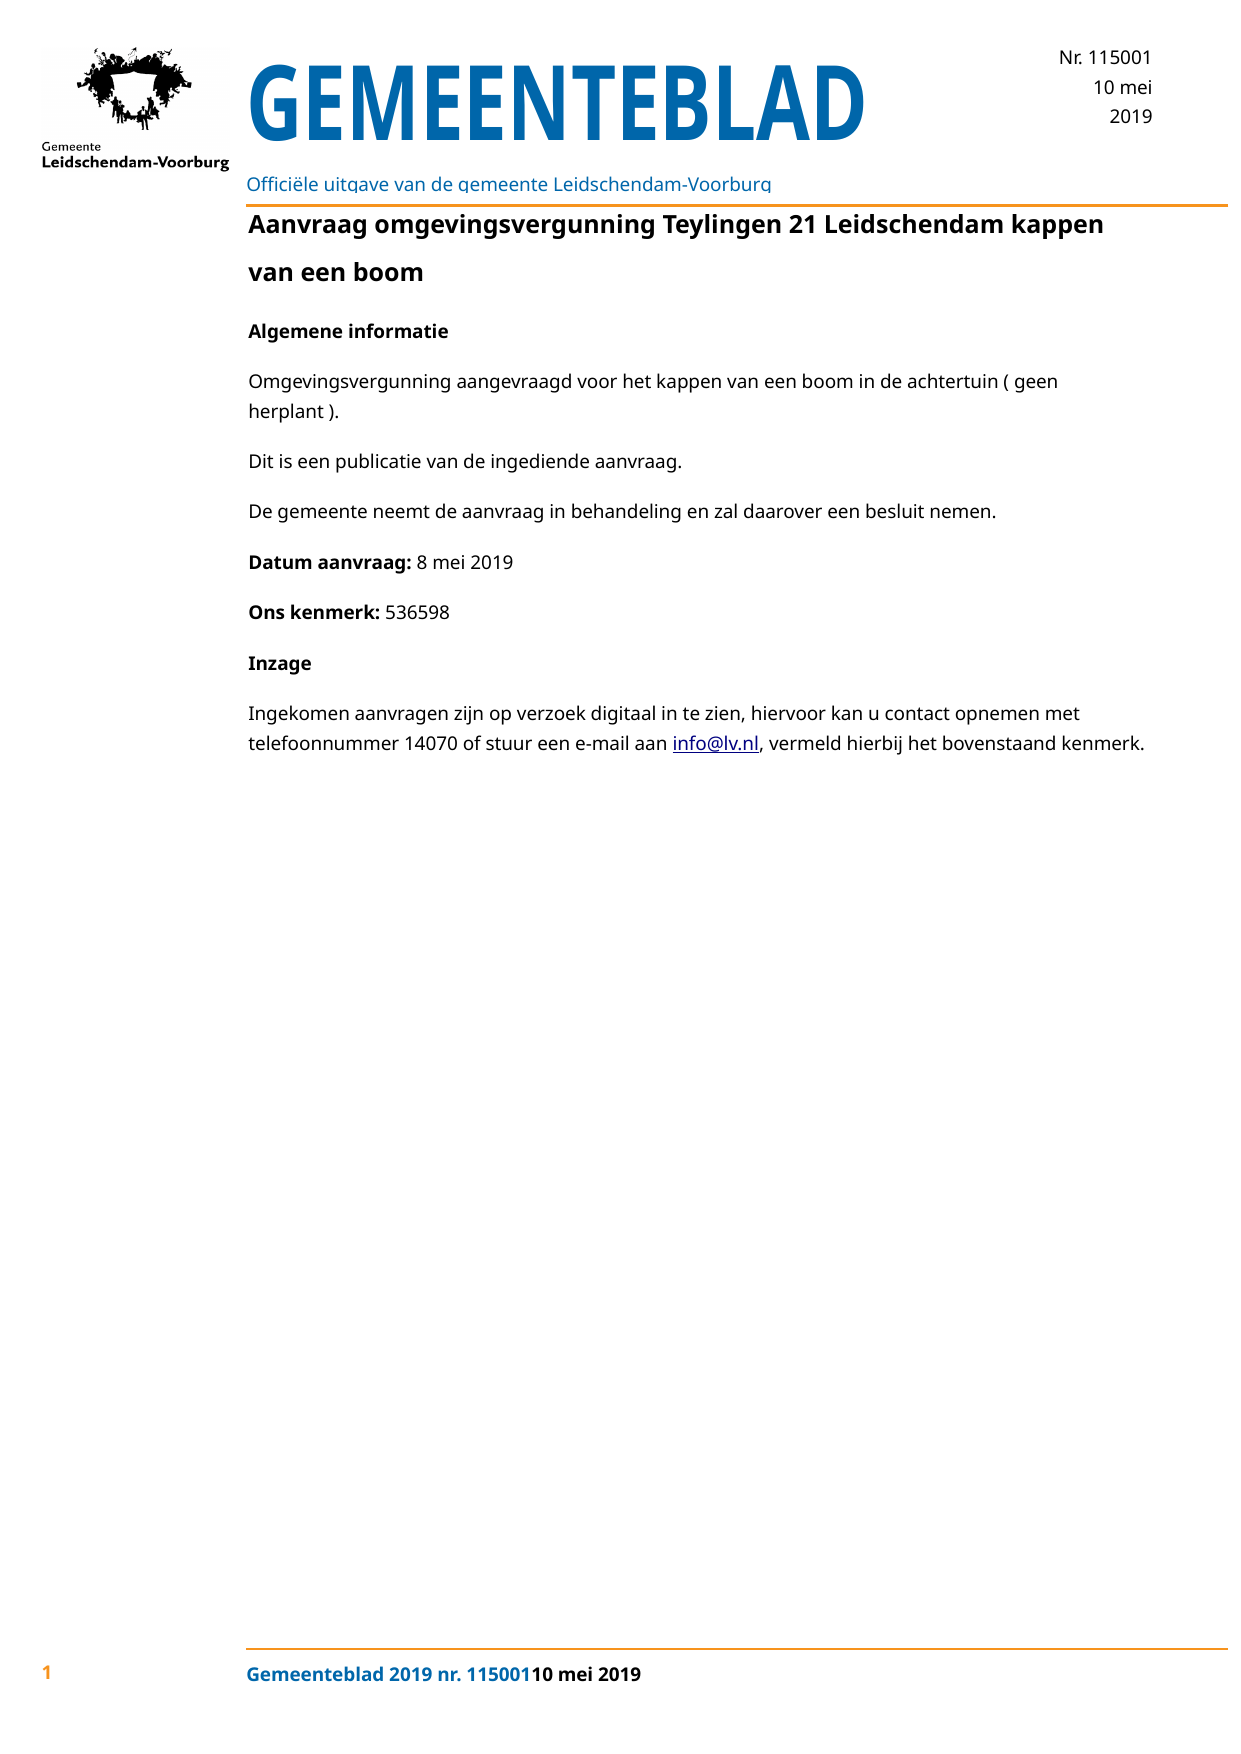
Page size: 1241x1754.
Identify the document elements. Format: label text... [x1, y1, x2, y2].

text Dit is een publicatie van de ingediende aanvraag. [248, 448, 1152, 474]
text De gemeente neemt de aanvraag in behandeling en zal daarover een besluit nemen. [248, 499, 1152, 524]
text Aanvraag omgevingsvergunning Teylingen 21 Leidschendam kappen van een boom [248, 207, 1152, 288]
text Ons kenmerk: 536598 [248, 599, 1152, 625]
text Datum aanvraag: 8 mei 2019 [248, 549, 1152, 575]
text Algemene informatie [248, 318, 1152, 344]
text Omgevingsvergunning aangevraagd voor het kappen van een boom in de achtertuin ( geen herplant ). [248, 368, 1152, 424]
text Ingekomen aanvragen zijn op verzoek digitaal in te zien, hiervoor kan u contact opnemen met telefoonnummer 14070 of stuur een e-mail aan info@lv.nl, vermeld hierbij het bovenstaand kenmerk. [248, 700, 1152, 756]
text Inzage [248, 650, 1152, 676]
picture [41, 47, 231, 172]
